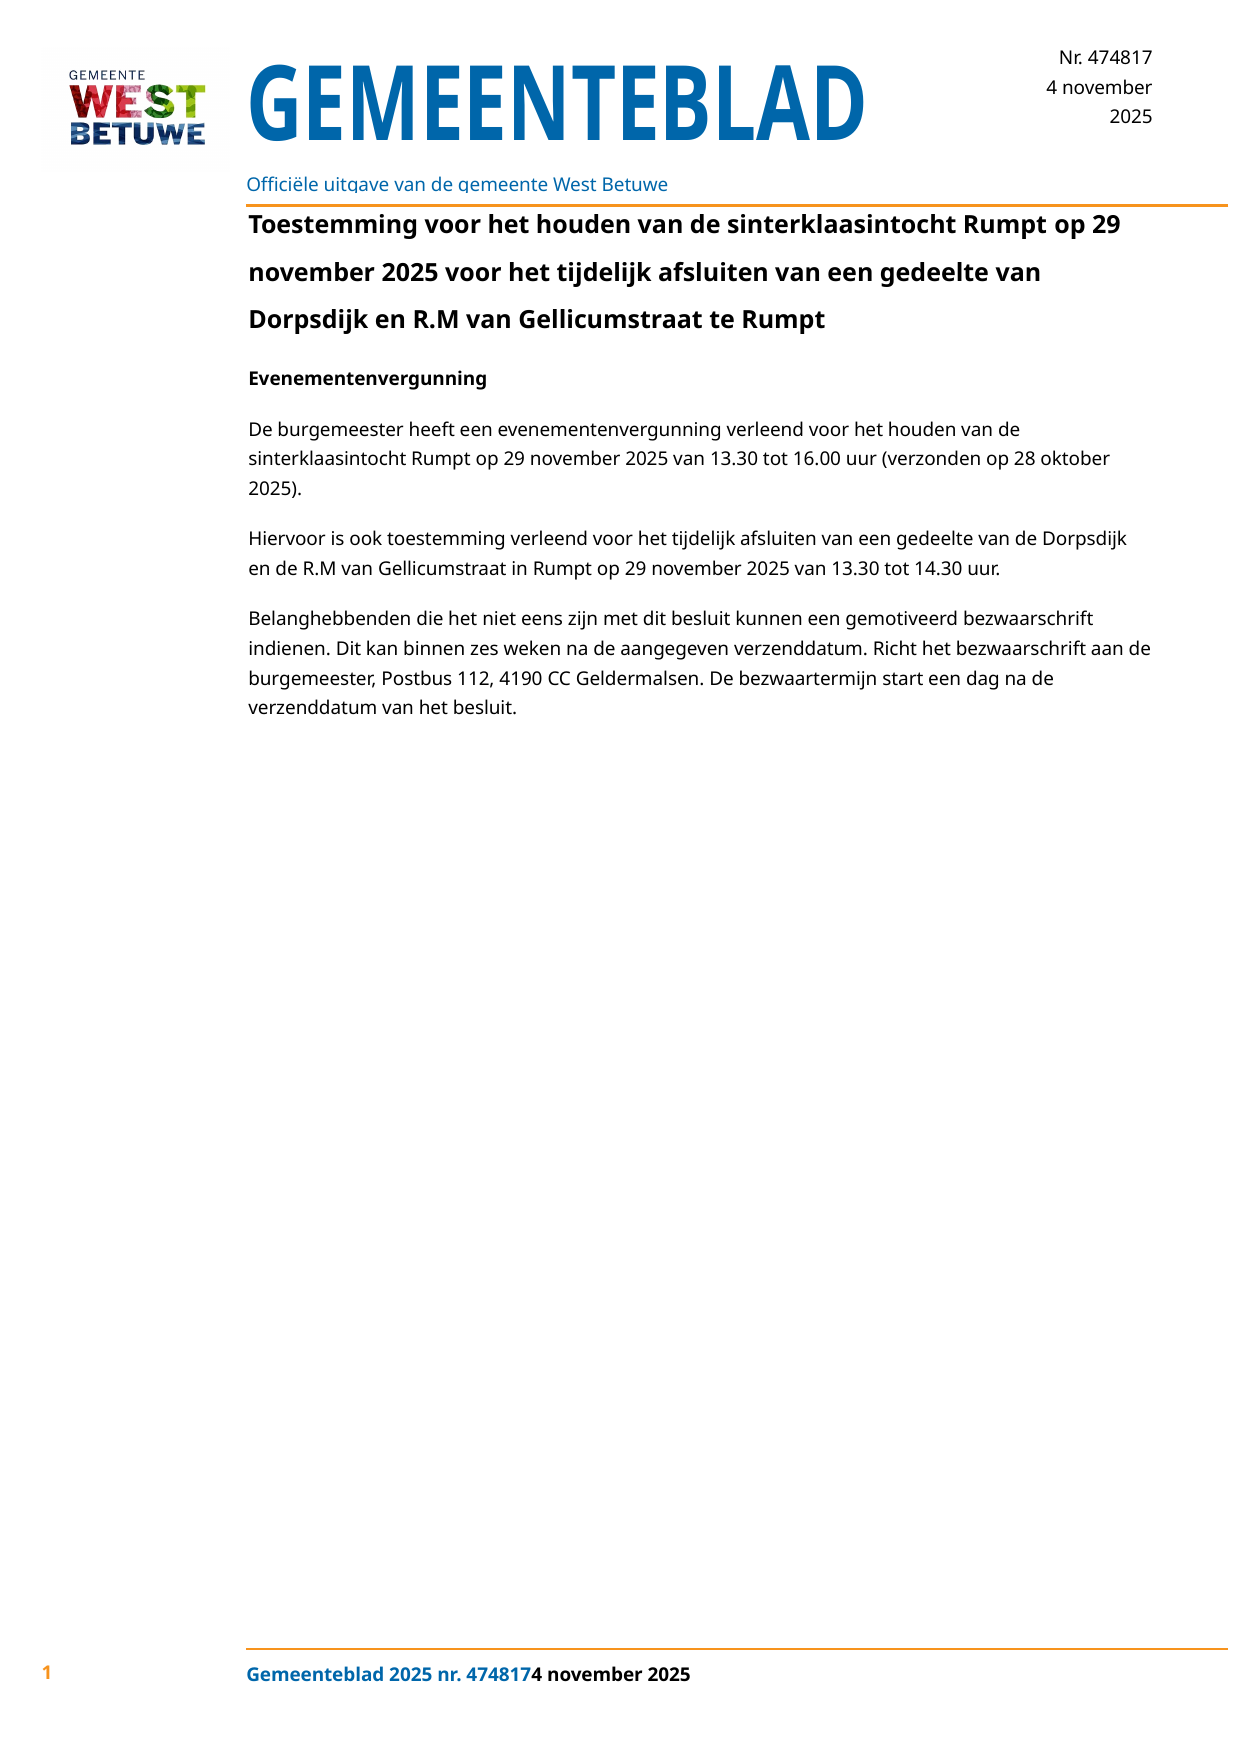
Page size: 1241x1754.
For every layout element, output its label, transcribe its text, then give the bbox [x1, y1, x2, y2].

picture [41, 47, 231, 172]
text Hiervoor is ook toestemming verleend voor het tijdelijk afsluiten van een gedeelte van de Dorpsdijk en de R.M van Gellicumstraat in Rumpt op 29 november 2025 van 13.30 tot 14.30 uur. [248, 526, 1152, 581]
text De burgemeester heeft een evenementenvergunning verleend voor het houden van de sinterklaasintocht Rumpt op 29 november 2025 van 13.30 tot 16.00 uur (verzonden op 28 oktober 2025). [248, 416, 1152, 501]
text Belanghebbenden die het niet eens zijn met dit besluit kunnen een gemotiveerd bezwaarschrift indienen. Dit kan binnen zes weken na de aangegeven verzenddatum. Richt het bezwaarschrift aan de burgemeester, Postbus 112, 4190 CC Geldermalsen. De bezwaartermijn start een dag na de verzenddatum van het besluit. [248, 606, 1152, 720]
text Evenementenvergunning [248, 366, 1152, 391]
text Toestemming voor het houden van de sinterklaasintocht Rumpt op 29 november 2025 voor het tijdelijk afsluiten van een gedeelte van Dorpsdijk en R.M van Gellicumstraat te Rumpt [248, 207, 1152, 336]
